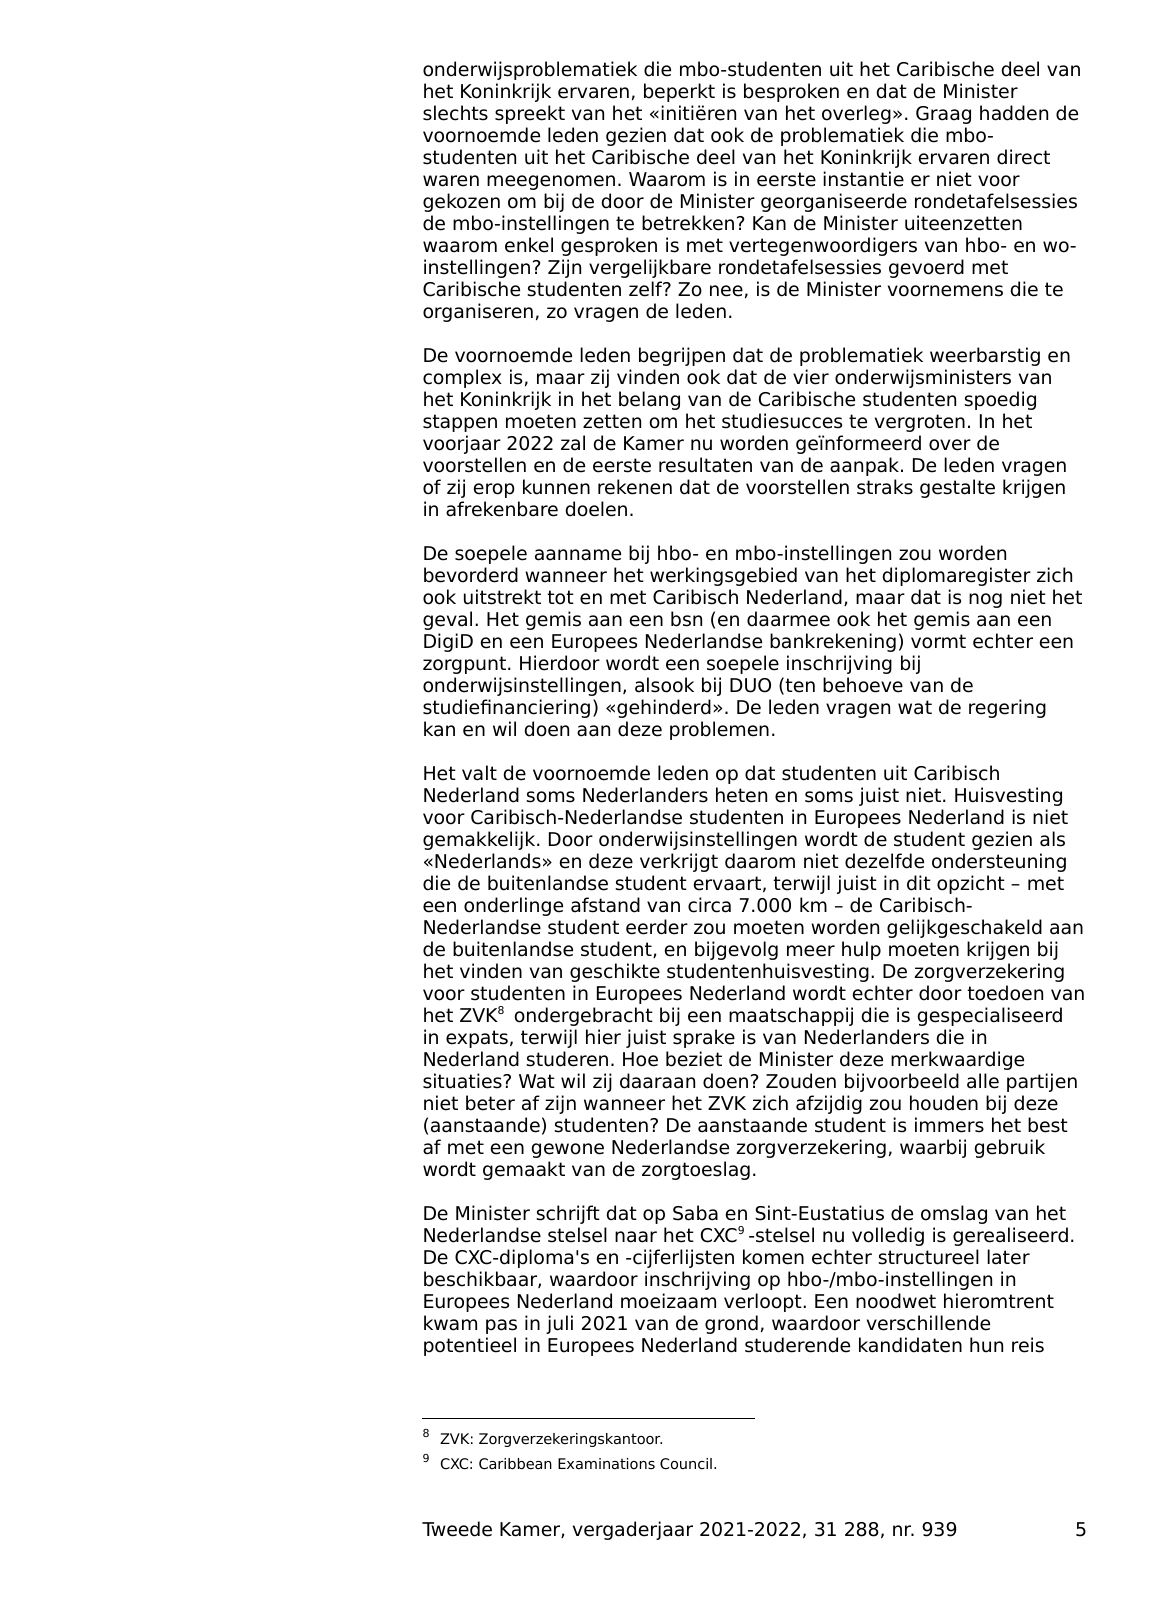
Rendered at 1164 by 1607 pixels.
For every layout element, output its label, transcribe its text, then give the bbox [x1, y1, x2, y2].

text De voornoemde leden begrijpen dat de problematiek weerbarstig en complex is, maar zij vinden ook dat de vier onderwijsministers van het Koninkrijk in het belang van de Caribische studenten spoedig stappen moeten zetten om het studiesucces te vergroten. In het voorjaar 2022 zal de Kamer nu worden geïnformeerd over de voorstellen en de eerste resultaten van de aanpak. De leden vragen of zij erop kunnen rekenen dat de voorstellen straks gestalte krijgen in afrekenbare doelen. [422, 345, 1087, 521]
text De Minister schrijft dat op Saba en Sint-Eustatius de omslag van het Nederlandse stelsel naar het CXC-stelsel nu volledig is gerealiseerd. De CXC-diploma's en -cijferlijsten komen echter structureel later beschikbaar, waardoor inschrijving op hbo-/mbo-instellingen in Europees Nederland moeizaam verloopt. Een noodwet hieromtrent kwam pas in juli 2021 van de grond, waardoor verschillende potentieel in Europees Nederland studerende kandidaten hun reis [422, 1203, 1087, 1357]
text onderwijsproblematiek die mbo-studenten uit het Caribische deel van het Koninkrijk ervaren, beperkt is besproken en dat de Minister slechts spreekt van het «initiëren van het overleg». Graag hadden de voornoemde leden gezien dat ook de problematiek die mbo-studenten uit het Caribische deel van het Koninkrijk ervaren direct waren meegenomen. Waarom is in eerste instantie er niet voor gekozen om bij de door de Minister georganiseerde rondetafelsessies de mbo-instellingen te betrekken? Kan de Minister uiteenzetten waarom enkel gesproken is met vertegenwoordigers van hbo- en wo-instellingen? Zijn vergelijkbare rondetafelsessies gevoerd met Caribische studenten zelf? Zo nee, is de Minister voornemens die te organiseren, zo vragen de leden. [422, 59, 1087, 323]
text De soepele aanname bij hbo- en mbo-instellingen zou worden bevorderd wanneer het werkingsgebied van het diplomaregister zich ook uitstrekt tot en met Caribisch Nederland, maar dat is nog niet het geval. Het gemis aan een bsn (en daarmee ook het gemis aan een DigiD en een Europees Nederlandse bankrekening) vormt echter een zorgpunt. Hierdoor wordt een soepele inschrijving bij onderwijsinstellingen, alsook bij DUO (ten behoeve van de studiefinanciering) «gehinderd». De leden vragen wat de regering kan en wil doen aan deze problemen. [422, 543, 1087, 741]
text Het valt de voornoemde leden op dat studenten uit Caribisch Nederland soms Nederlanders heten en soms juist niet. Huisvesting voor Caribisch-Nederlandse studenten in Europees Nederland is niet gemakkelijk. Door onderwijsinstellingen wordt de student gezien als «Nederlands» en deze verkrijgt daarom niet dezelfde ondersteuning die de buitenlandse student ervaart, terwijl juist in dit opzicht – met een onderlinge afstand van circa 7.000 km – de Caribisch-Nederlandse student eerder zou moeten worden gelijkgeschakeld aan de buitenlandse student, en bijgevolg meer hulp moeten krijgen bij het vinden van geschikte studentenhuisvesting. De zorgverzekering voor studenten in Europees Nederland wordt echter door toedoen van het ZVK ondergebracht bij een maatschappij die is gespecialiseerd in expats, terwijl hier juist sprake is van Nederlanders die in Nederland studeren. Hoe beziet de Minister deze merkwaardige situaties? Wat wil zij daaraan doen? Zouden bijvoorbeeld alle partijen niet beter af zijn wanneer het ZVK zich afzijdig zou houden bij deze (aanstaande) studenten? De aanstaande student is immers het best af met een gewone Nederlandse zorgverzekering, waarbij gebruik wordt gemaakt van de zorgtoeslag. [422, 763, 1087, 1181]
text CXC: Caribbean Examinations Council. [422, 1452, 1087, 1474]
text ZVK: Zorgverzekeringskantoor. [422, 1427, 1087, 1449]
